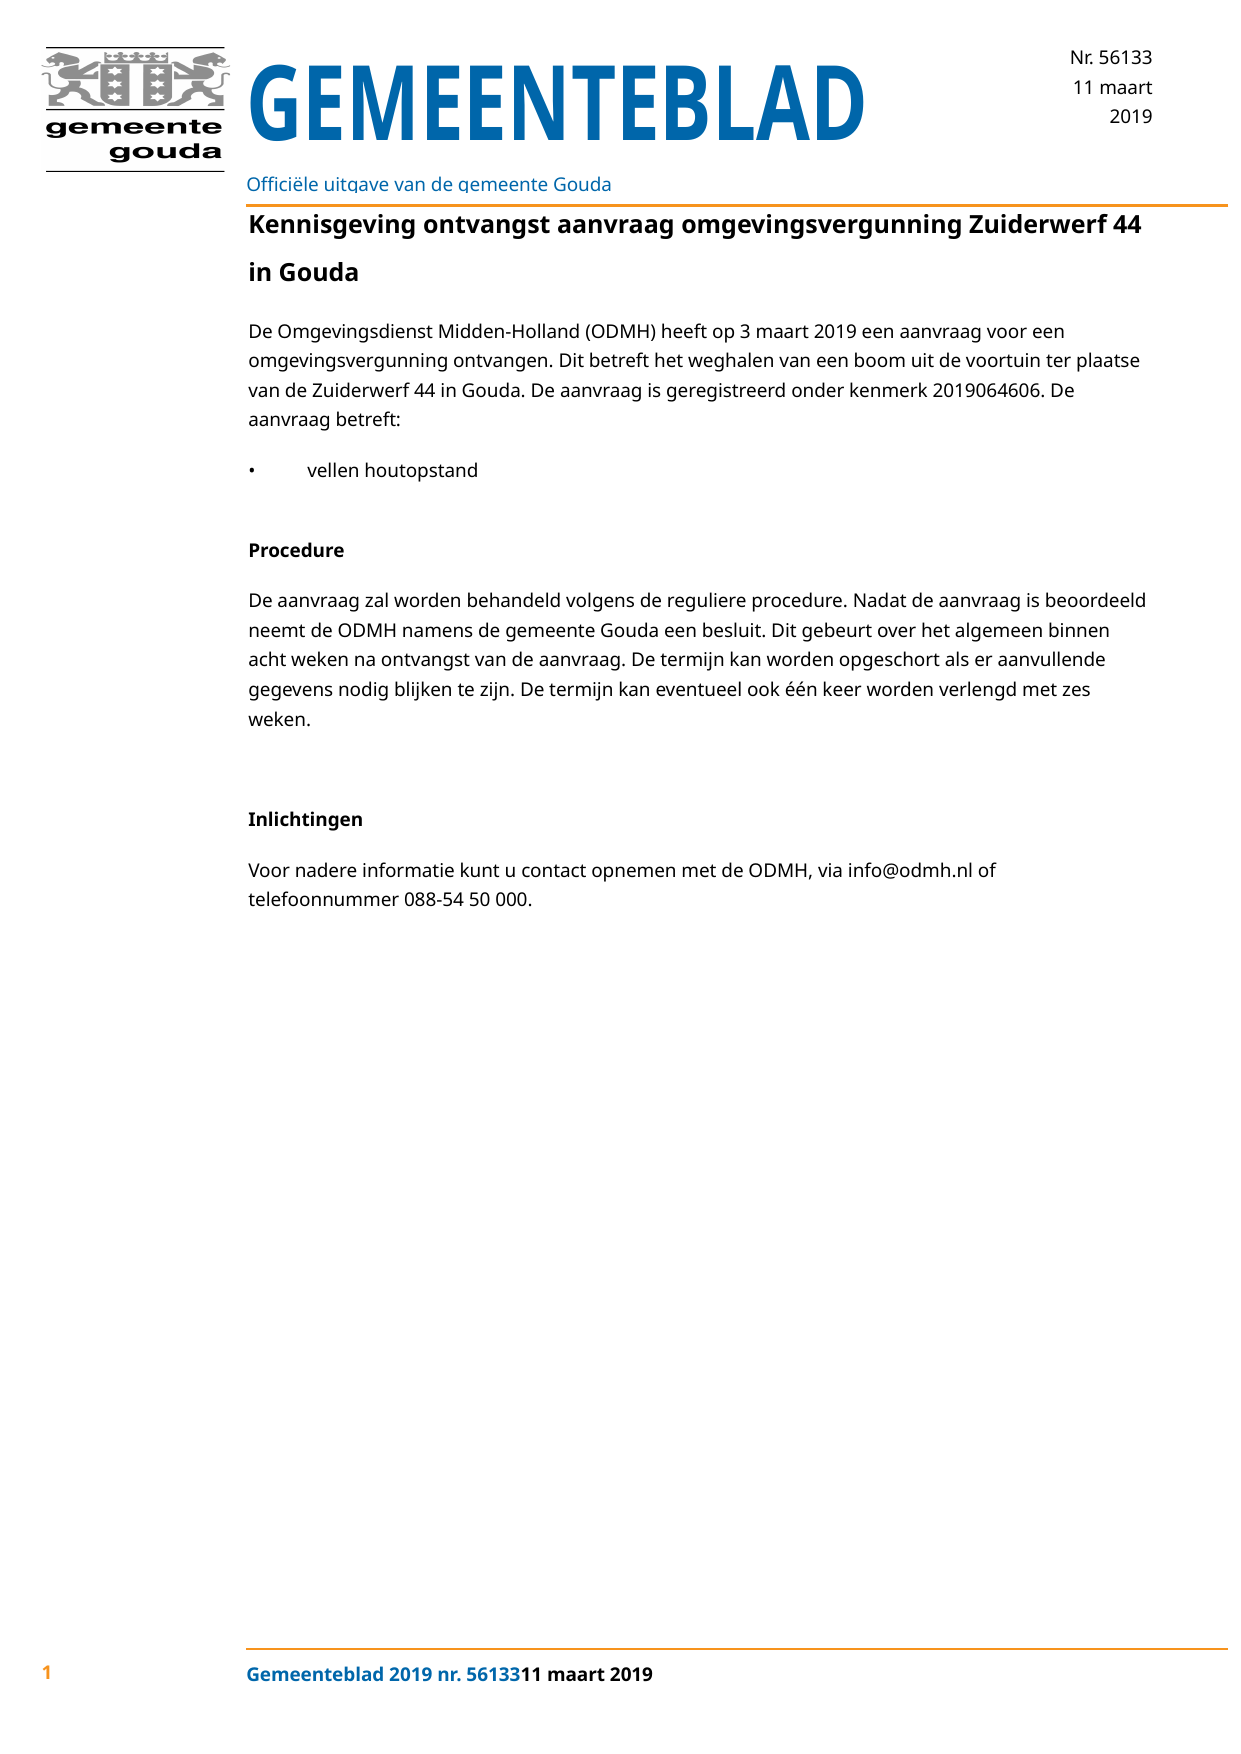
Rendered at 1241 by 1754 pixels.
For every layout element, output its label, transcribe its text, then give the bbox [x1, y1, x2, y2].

text Procedure [248, 537, 1152, 563]
text De aanvraag zal worden behandeld volgens de reguliere procedure. Nadat de aanvraag is beoordeeld neemt de ODMH namens de gemeente Gouda een besluit. Dit gebeurt over het algemeen binnen acht weken na ontvangst van de aanvraag. De termijn kan worden opgeschort als er aanvullende gegevens nodig blijken te zijn. De termijn kan eventueel ook één keer worden verlengd met zes weken. [248, 587, 1152, 732]
picture [41, 47, 231, 172]
text Voor nadere informatie kunt u contact opnemen met de ODMH, via info@odmh.nl of telefoonnummer 088-54 50 000. [248, 857, 1152, 912]
text De Omgevingsdienst Midden-Holland (ODMH) heeft op 3 maart 2019 een aanvraag voor een omgevingsvergunning ontvangen. Dit betreft het weghalen van een boom uit de voortuin ter plaatse van de Zuiderwerf 44 in Gouda. De aanvraag is geregistreerd onder kenmerk 2019064606. De aanvraag betreft: [248, 318, 1152, 432]
list vellen houtopstand [248, 457, 1152, 483]
text Inlichtingen [248, 807, 1152, 832]
text Kennisgeving ontvangst aanvraag omgevingsvergunning Zuiderwerf 44 in Gouda [248, 207, 1152, 288]
